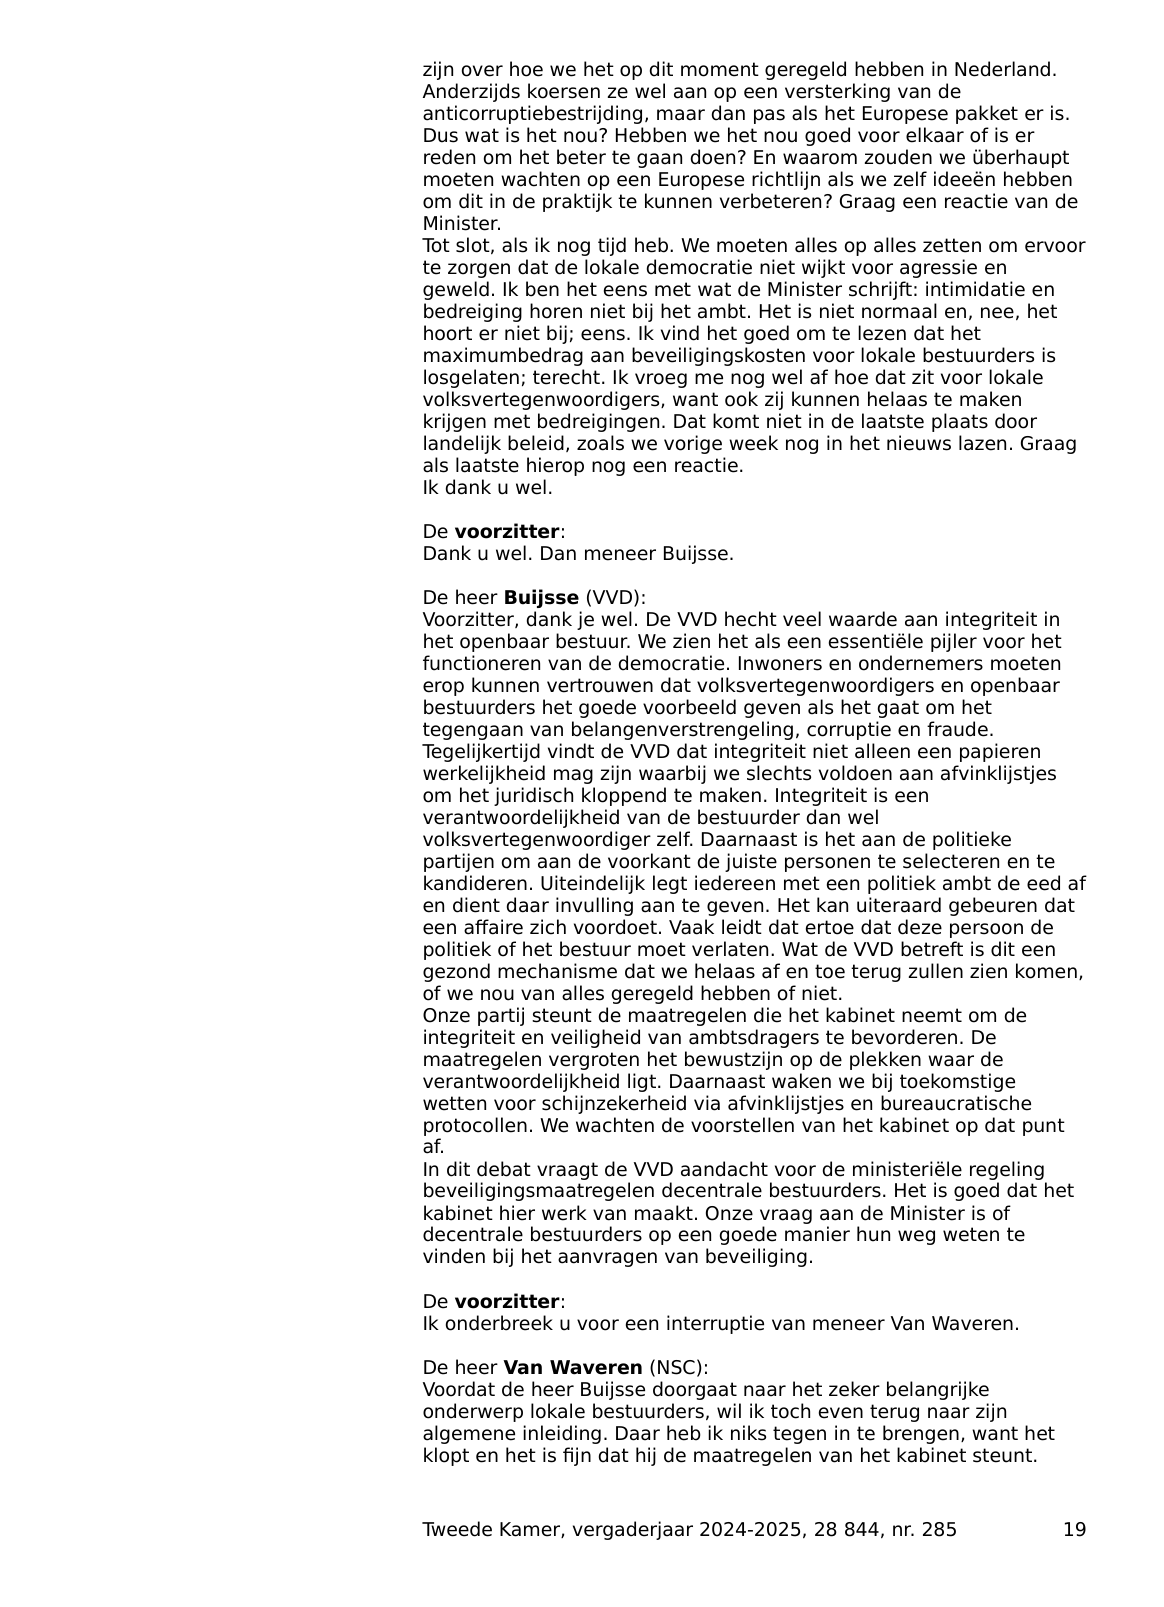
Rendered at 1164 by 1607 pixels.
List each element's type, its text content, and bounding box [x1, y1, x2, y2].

text De heer Van Waveren (NSC): [422, 1357, 1087, 1379]
text Dank u wel. Dan meneer Buijsse. [422, 543, 1087, 565]
text Ik dank u wel. [422, 477, 1087, 499]
text Voordat de heer Buijsse doorgaat naar het zeker belangrijke onderwerp lokale bestuurders, wil ik toch even terug naar zijn algemene inleiding. Daar heb ik niks tegen in te brengen, want het klopt en het is fijn dat hij de maatregelen van het kabinet steunt. [422, 1379, 1087, 1467]
text zijn over hoe we het op dit moment geregeld hebben in Nederland. Anderzijds koersen ze wel aan op een versterking van de anticorruptiebestrijding, maar dan pas als het Europese pakket er is. Dus wat is het nou? Hebben we het nou goed voor elkaar of is er reden om het beter te gaan doen? En waarom zouden we überhaupt moeten wachten op een Europese richtlijn als we zelf ideeën hebben om dit in de praktijk te kunnen verbeteren? Graag een reactie van de Minister. [422, 59, 1087, 235]
text De voorzitter: [422, 521, 1087, 543]
text De heer Buijsse (VVD): [422, 587, 1087, 609]
text Tot slot, als ik nog tijd heb. We moeten alles op alles zetten om ervoor te zorgen dat de lokale democratie niet wijkt voor agressie en geweld. Ik ben het eens met wat de Minister schrijft: intimidatie en bedreiging horen niet bij het ambt. Het is niet normaal en, nee, het hoort er niet bij; eens. Ik vind het goed om te lezen dat het maximumbedrag aan beveiligingskosten voor lokale bestuurders is losgelaten; terecht. Ik vroeg me nog wel af hoe dat zit voor lokale volksvertegenwoordigers, want ook zij kunnen helaas te maken krijgen met bedreigingen. Dat komt niet in de laatste plaats door landelijk beleid, zoals we vorige week nog in het nieuws lazen. Graag als laatste hierop nog een reactie. [422, 235, 1087, 477]
text In dit debat vraagt de VVD aandacht voor de ministeriële regeling beveiligingsmaatregelen decentrale bestuurders. Het is goed dat het kabinet hier werk van maakt. Onze vraag aan de Minister is of decentrale bestuurders op een goede manier hun weg weten te vinden bij het aanvragen van beveiliging. [422, 1158, 1087, 1268]
text De voorzitter: [422, 1291, 1087, 1312]
text Ik onderbreek u voor een interruptie van meneer Van Waveren. [422, 1312, 1087, 1334]
text Voorzitter, dank je wel. De VVD hecht veel waarde aan integriteit in het openbaar bestuur. We zien het als een essentiële pijler voor het functioneren van de democratie. Inwoners en ondernemers moeten erop kunnen vertrouwen dat volksvertegenwoordigers en openbaar bestuurders het goede voorbeeld geven als het gaat om het tegengaan van belangenverstrengeling, corruptie en fraude. Tegelijkertijd vindt de VVD dat integriteit niet alleen een papieren werkelijkheid mag zijn waarbij we slechts voldoen aan afvinklijstjes om het juridisch kloppend te maken. Integriteit is een verantwoordelijkheid van de bestuurder dan wel volksvertegenwoordiger zelf. Daarnaast is het aan de politieke partijen om aan de voorkant de juiste personen te selecteren en te kandideren. Uiteindelijk legt iedereen met een politiek ambt de eed af en dient daar invulling aan te geven. Het kan uiteraard gebeuren dat een affaire zich voordoet. Vaak leidt dat ertoe dat deze persoon de politiek of het bestuur moet verlaten. Wat de VVD betreft is dit een gezond mechanisme dat we helaas af en toe terug zullen zien komen, of we nou van alles geregeld hebben of niet. [422, 609, 1087, 1004]
text Onze partij steunt de maatregelen die het kabinet neemt om de integriteit en veiligheid van ambtsdragers te bevorderen. De maatregelen vergroten het bewustzijn op de plekken waar de verantwoordelijkheid ligt. Daarnaast waken we bij toekomstige wetten voor schijnzekerheid via afvinklijstjes en bureaucratische protocollen. We wachten de voorstellen van het kabinet op dat punt af. [422, 1004, 1087, 1158]
